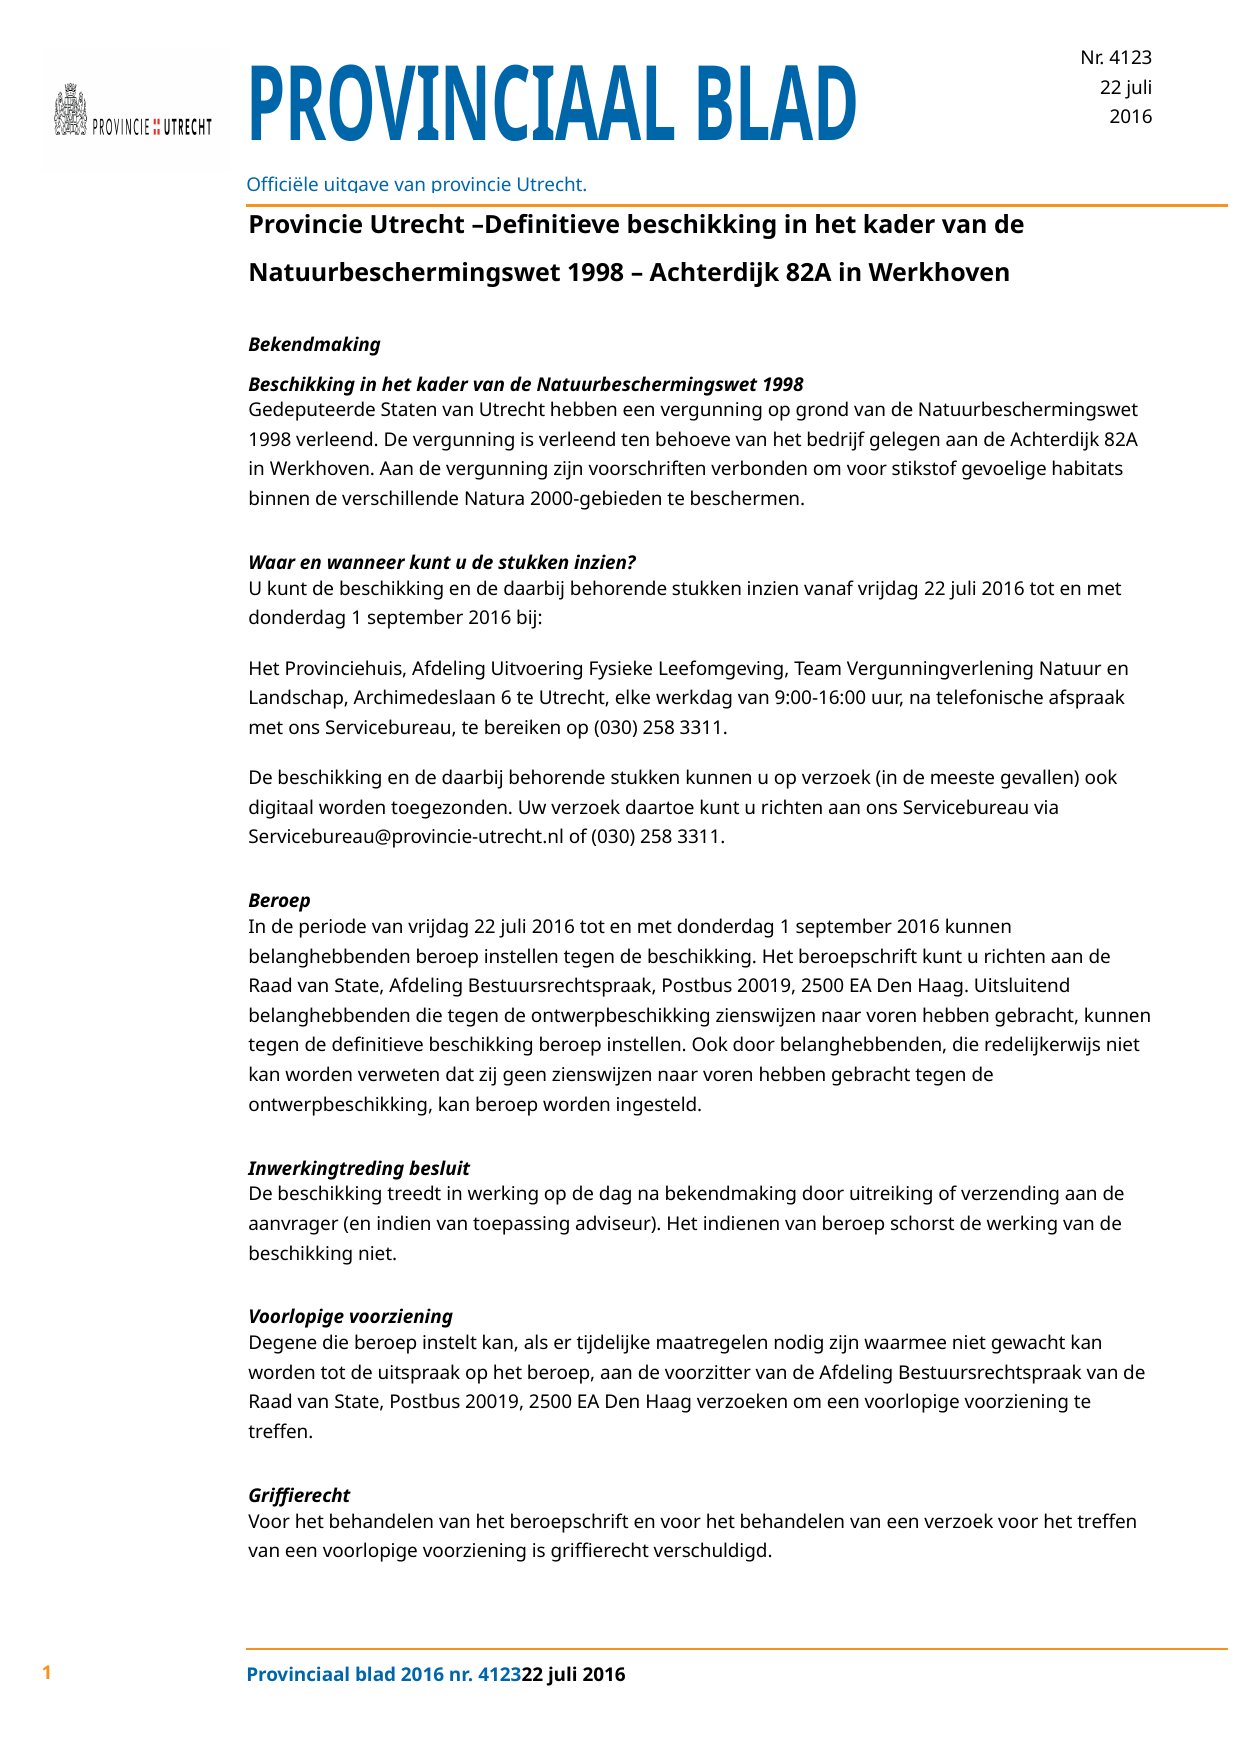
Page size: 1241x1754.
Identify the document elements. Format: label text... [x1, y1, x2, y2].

text Voor het behandelen van het beroepschrift en voor het behandelen van een verzoek voor het treffen van een voorlopige voorziening is griffierecht verschuldigd. [248, 1508, 1152, 1563]
text Beschikking in het kader van de Natuurbeschermingswet 1998 [248, 371, 1152, 396]
text Griffierecht [248, 1482, 1152, 1508]
text Voorlopige voorziening [248, 1304, 1152, 1329]
text De beschikking treedt in werking op de dag na bekendmaking door uitreiking of verzending aan de aanvrager (en indien van toepassing adviseur). Het indienen van beroep schorst de werking van de beschikking niet. [248, 1181, 1152, 1265]
text Beroep [248, 888, 1152, 913]
text Waar en wanneer kunt u de stukken inzien? [248, 549, 1152, 575]
text Inwerkingtreding besluit [248, 1155, 1152, 1181]
text Gedeputeerde Staten van Utrecht hebben een vergunning op grond van de Natuurbeschermingswet 1998 verleend. De vergunning is verleend ten behoeve van het bedrijf gelegen aan de Achterdijk 82A in Werkhoven. Aan de vergunning zijn voorschriften verbonden om voor stikstof gevoelige habitats binnen de verschillende Natura 2000-gebieden te beschermen. [248, 396, 1152, 511]
text Degene die beroep instelt kan, als er tijdelijke maatregelen nodig zijn waarmee niet gewacht kan worden tot de uitspraak op het beroep, aan de voorzitter van de Afdeling Bestuursrechtspraak van de Raad van State, Postbus 20019, 2500 EA Den Haag verzoeken om een voorlopige voorziening te treffen. [248, 1329, 1152, 1444]
text Bekendmaking [248, 331, 1152, 357]
text De beschikking en de daarbij behorende stukken kunnen u op verzoek (in de meeste gevallen) ook digitaal worden toegezonden. Uw verzoek daartoe kunt u richten aan ons Servicebureau via Servicebureau@provincie-utrecht.nl of (030) 258 3311. [248, 764, 1152, 849]
text Het Provinciehuis, Afdeling Uitvoering Fysieke Leefomgeving, Team Vergunningverlening Natuur en Landschap, Archimedeslaan 6 te Utrecht, elke werkdag van 9:00-16:00 uur, na telefonische afspraak met ons Servicebureau, te bereiken op (030) 258 3311. [248, 655, 1152, 740]
text U kunt de beschikking en de daarbij behorende stukken inzien vanaf vrijdag 22 juli 2016 tot en met donderdag 1 september 2016 bij: [248, 575, 1152, 630]
picture [41, 47, 231, 172]
text In de periode van vrijdag 22 juli 2016 tot en met donderdag 1 september 2016 kunnen belanghebbenden beroep instellen tegen de beschikking. Het beroepschrift kunt u richten aan de Raad van State, Afdeling Bestuursrechtspraak, Postbus 20019, 2500 EA Den Haag. Uitsluitend belanghebbenden die tegen de ontwerpbeschikking zienswijzen naar voren hebben gebracht, kunnen tegen de definitieve beschikking beroep instellen. Ook door belanghebbenden, die redelijkerwijs niet kan worden verweten dat zij geen zienswijzen naar voren hebben gebracht tegen de ontwerpbeschikking, kan beroep worden ingesteld. [248, 913, 1152, 1117]
text Provincie Utrecht –Definitieve beschikking in het kader van de Natuurbeschermingswet 1998 – Achterdijk 82A in Werkhoven [248, 207, 1152, 288]
